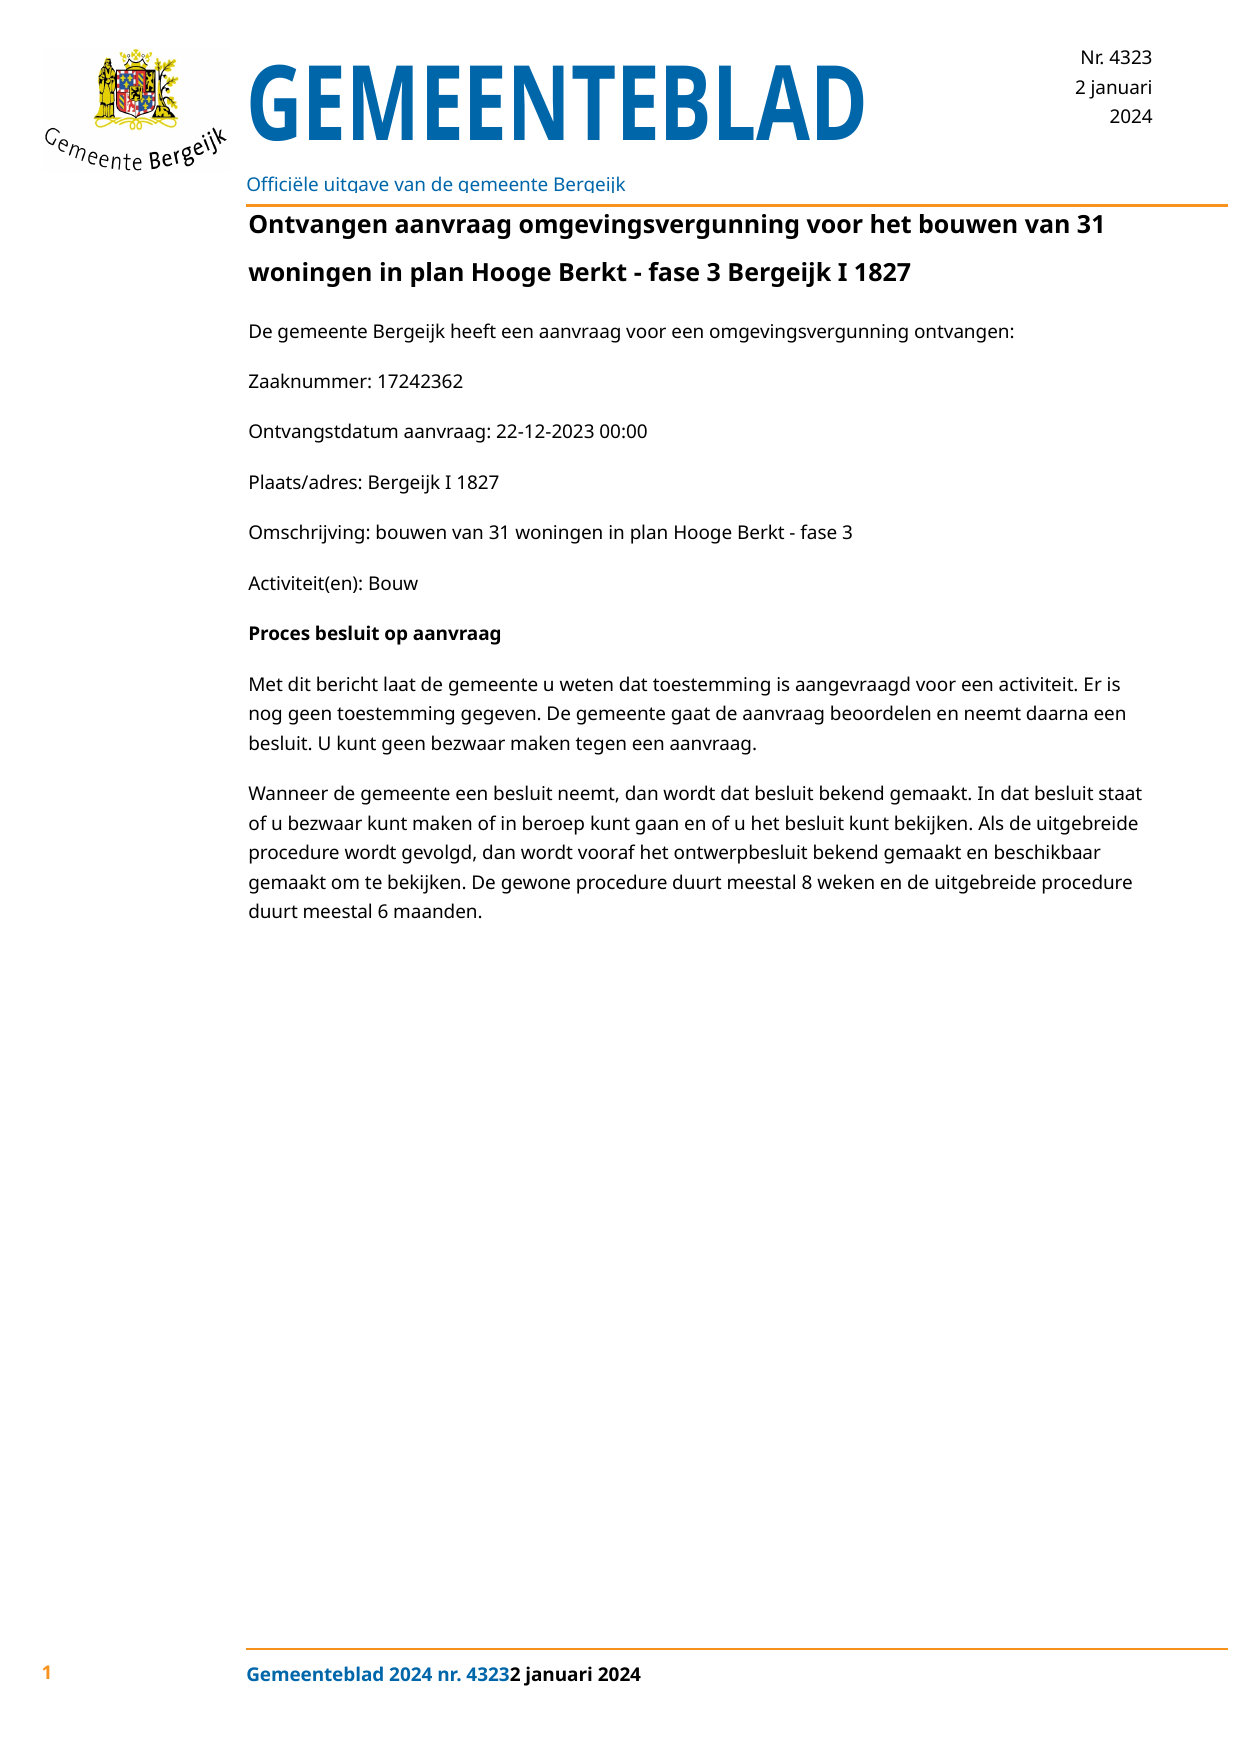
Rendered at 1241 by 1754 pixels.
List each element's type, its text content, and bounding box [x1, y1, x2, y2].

text Ontvangstdatum aanvraag: 22-12-2023 00:00 [248, 419, 1152, 444]
picture [41, 47, 231, 172]
text Met dit bericht laat de gemeente u weten dat toestemming is aangevraagd voor een activiteit. Er is nog geen toestemming gegeven. De gemeente gaat de aanvraag beoordelen en neemt daarna een besluit. U kunt geen bezwaar maken tegen een aanvraag. [248, 671, 1152, 756]
text De gemeente Bergeijk heeft een aanvraag voor een omgevingsvergunning ontvangen: [248, 318, 1152, 344]
text Omschrijving: bouwen van 31 woningen in plan Hooge Berkt - fase 3 [248, 519, 1152, 545]
text Wanneer de gemeente een besluit neemt, dan wordt dat besluit bekend gemaakt. In dat besluit staat of u bezwaar kunt maken of in beroep kunt gaan en of u het besluit kunt bekijken. Als de uitgebreide procedure wordt gevolgd, dan wordt vooraf het ontwerpbesluit bekend gemaakt en beschikbaar gemaakt om te bekijken. De gewone procedure duurt meestal 8 weken en de uitgebreide procedure duurt meestal 6 maanden. [248, 780, 1152, 924]
text Activiteit(en): Bouw [248, 570, 1152, 596]
text Zaaknummer: 17242362 [248, 368, 1152, 394]
text Plaats/adres: Bergeijk I 1827 [248, 469, 1152, 495]
text Proces besluit op aanvraag [248, 620, 1152, 646]
text Ontvangen aanvraag omgevingsvergunning voor het bouwen van 31 woningen in plan Hooge Berkt - fase 3 Bergeijk I 1827 [248, 207, 1152, 288]
